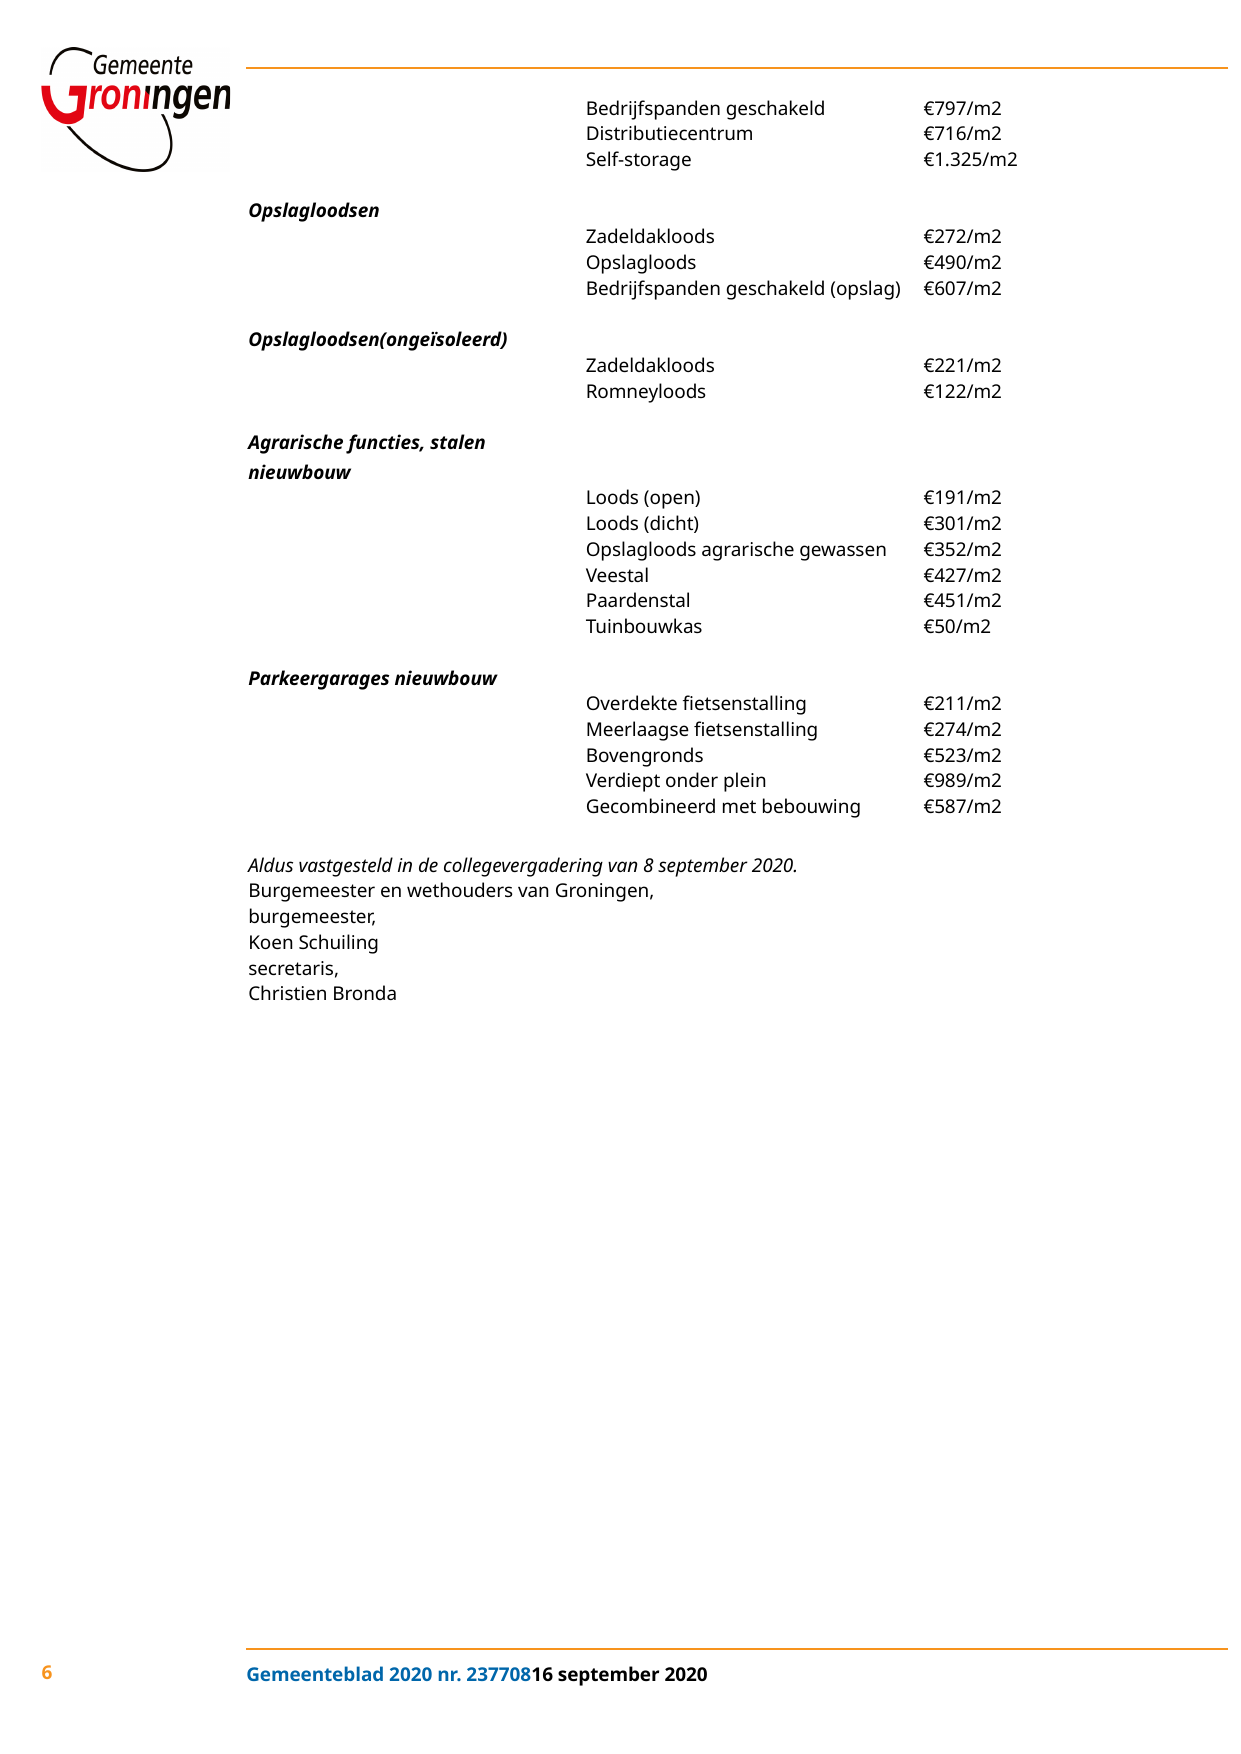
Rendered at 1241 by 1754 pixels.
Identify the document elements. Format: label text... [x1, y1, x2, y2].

table_cell [586, 639, 923, 665]
table_cell Veestal [586, 562, 923, 587]
text Koen Schuiling [248, 929, 1152, 955]
table_cell [248, 352, 586, 378]
table_cell [923, 301, 1152, 326]
table_cell Opslagloods agrarische gewassen [586, 536, 923, 562]
table_cell [248, 768, 586, 793]
table_cell Paardenstal [586, 588, 923, 613]
table_cell Gecombineerd met bebouwing [586, 793, 923, 819]
picture [41, 47, 231, 172]
table_cell [248, 249, 586, 275]
table_cell [586, 429, 923, 484]
table_cell [248, 121, 586, 146]
table_cell €989/m2 [923, 768, 1152, 793]
table_cell €122/m2 [923, 378, 1152, 403]
table_cell €607/m2 [923, 275, 1152, 301]
text burgemeester, [248, 903, 1152, 929]
table_cell Overdekte fietsenstalling [586, 690, 923, 716]
table_cell [586, 172, 923, 198]
table_cell [586, 665, 923, 690]
table_cell Agrarische functies, stalen nieuwbouw [248, 429, 586, 484]
table_cell [248, 172, 586, 198]
table_cell Loods (open) [586, 485, 923, 510]
table_cell [248, 378, 586, 403]
table_cell [923, 172, 1152, 198]
table_cell [248, 639, 586, 665]
table_cell [923, 326, 1152, 352]
table_cell €272/m2 [923, 224, 1152, 249]
table_cell [923, 404, 1152, 429]
table_cell Bedrijfspanden geschakeld [586, 95, 923, 121]
table_cell [248, 613, 586, 639]
table_cell [248, 562, 586, 587]
table_cell €50/m2 [923, 613, 1152, 639]
table_cell [923, 639, 1152, 665]
table_cell [248, 793, 586, 819]
table_cell Bovengronds [586, 742, 923, 768]
text Aldus vastgesteld in de collegevergadering van 8 september 2020. [248, 852, 1152, 878]
table_cell [248, 301, 586, 326]
table_cell [248, 510, 586, 536]
table_cell [923, 429, 1152, 484]
table_cell Self-storage [586, 146, 923, 172]
table_cell [248, 95, 586, 121]
table_cell [586, 198, 923, 223]
table_cell Distributiecentrum [586, 121, 923, 146]
table_cell Zadeldakloods [586, 352, 923, 378]
table_cell [923, 665, 1152, 690]
table_cell €427/m2 [923, 562, 1152, 587]
table_cell €716/m2 [923, 121, 1152, 146]
table_cell €352/m2 [923, 536, 1152, 562]
table_cell Zadeldakloods [586, 224, 923, 249]
table_cell [248, 588, 586, 613]
table_cell €797/m2 [923, 95, 1152, 121]
text Burgemeester en wethouders van Groningen, [248, 878, 1152, 903]
table_cell €451/m2 [923, 588, 1152, 613]
table_cell [248, 404, 586, 429]
table_cell [586, 326, 923, 352]
table_cell €274/m2 [923, 716, 1152, 742]
table_cell [248, 146, 586, 172]
table_cell [586, 301, 923, 326]
table_cell €191/m2 [923, 485, 1152, 510]
table_cell [248, 742, 586, 768]
table_cell Verdiept onder plein [586, 768, 923, 793]
table_cell [248, 536, 586, 562]
table_cell Opslagloodsen(ongeïsoleerd) [248, 326, 586, 352]
table_cell Opslagloods [586, 249, 923, 275]
table_cell Tuinbouwkas [586, 613, 923, 639]
table_cell [248, 716, 586, 742]
table_cell [923, 198, 1152, 223]
table_cell Romneyloods [586, 378, 923, 403]
text Christien Bronda [248, 981, 1152, 1006]
table_cell [248, 485, 586, 510]
table_cell Loods (dicht) [586, 510, 923, 536]
table_cell Meerlaagse fietsenstalling [586, 716, 923, 742]
text secretaris, [248, 955, 1152, 981]
table_cell €490/m2 [923, 249, 1152, 275]
table_cell €221/m2 [923, 352, 1152, 378]
table_cell €1.325/m2 [923, 146, 1152, 172]
table_cell €301/m2 [923, 510, 1152, 536]
table_cell €211/m2 [923, 690, 1152, 716]
table_cell [586, 404, 923, 429]
table_cell €523/m2 [923, 742, 1152, 768]
table_cell Bedrijfspanden geschakeld (opslag) [586, 275, 923, 301]
table_cell €587/m2 [923, 793, 1152, 819]
table_cell [248, 690, 586, 716]
table_cell Parkeergarages nieuwbouw [248, 665, 586, 690]
table_cell Opslagloodsen [248, 198, 586, 223]
table_cell [248, 224, 586, 249]
table_cell [248, 275, 586, 301]
